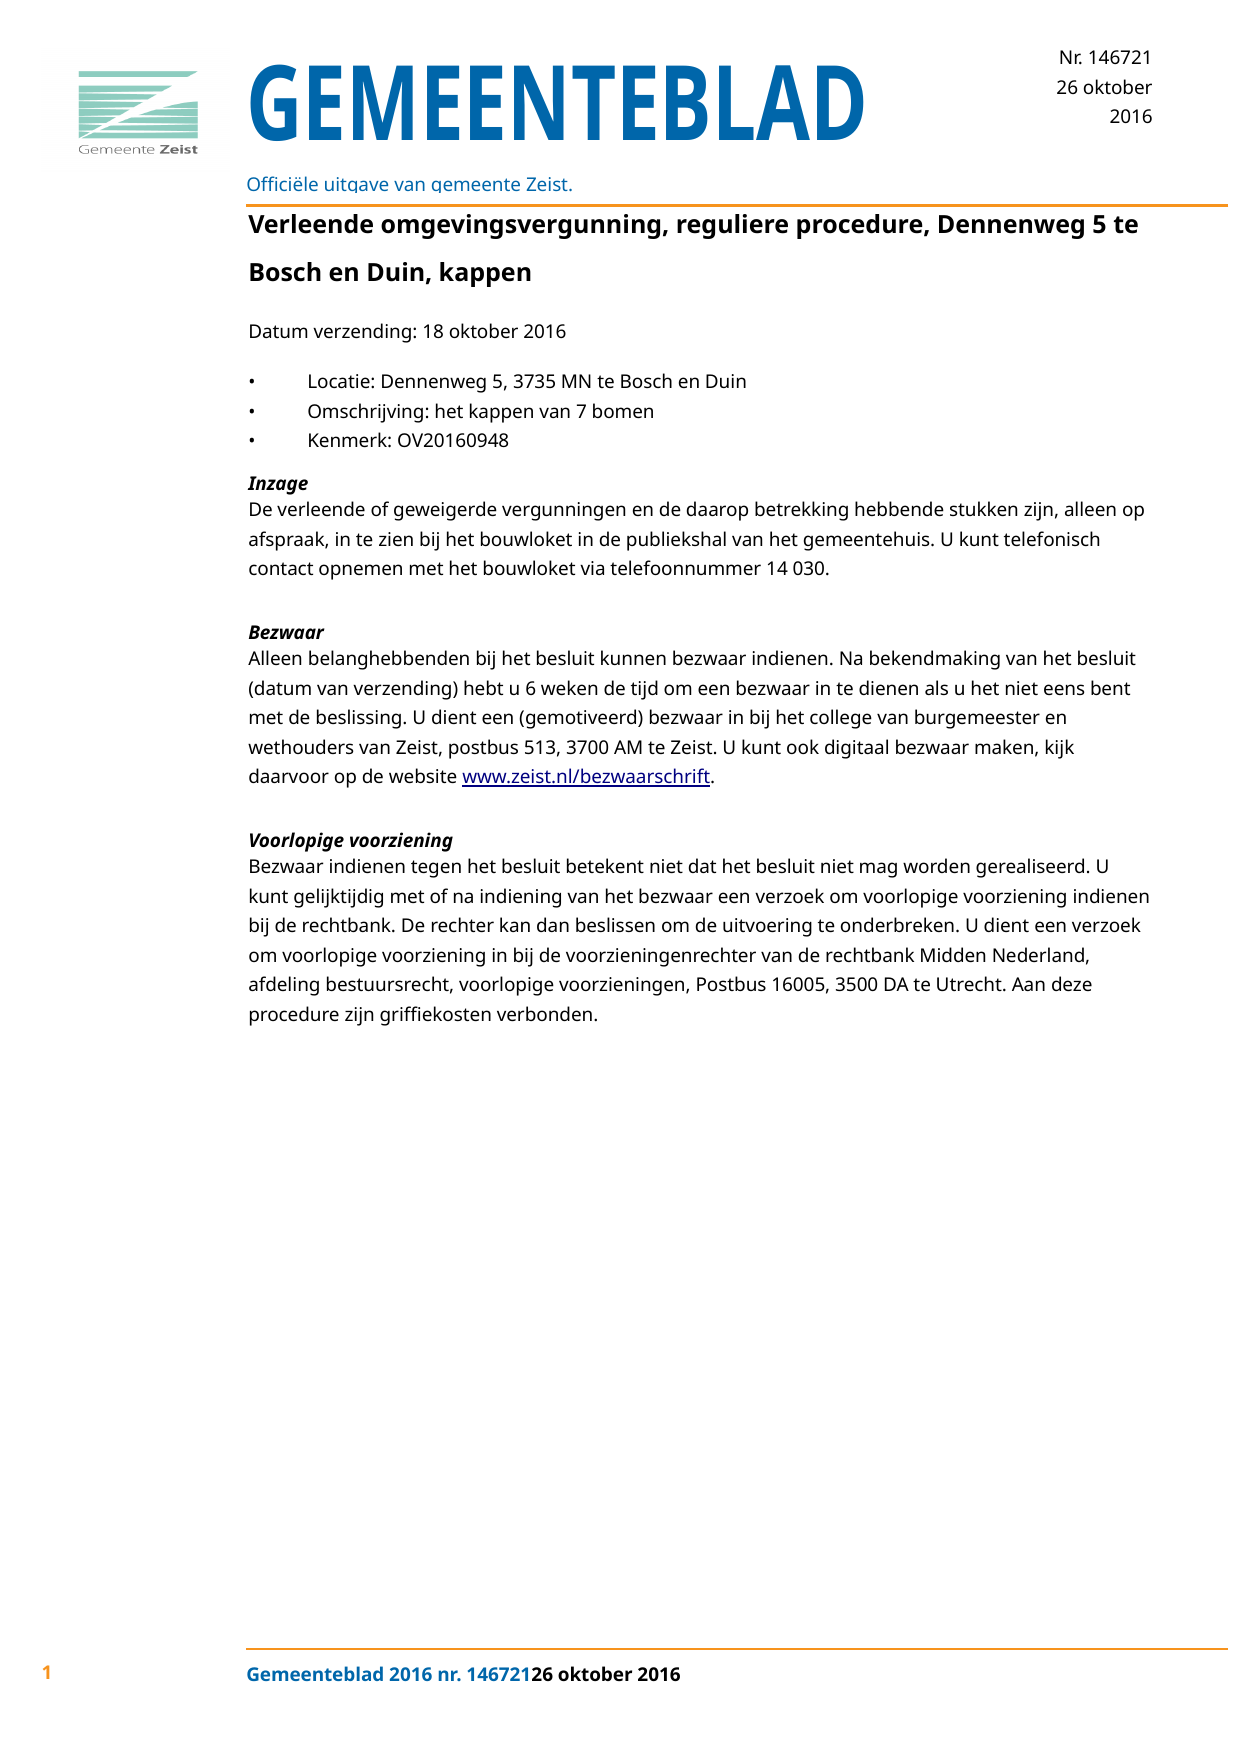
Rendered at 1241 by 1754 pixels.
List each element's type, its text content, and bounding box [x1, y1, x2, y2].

text De verleende of geweigerde vergunningen en de daarop betrekking hebbende stukken zijn, alleen op afspraak, in te zien bij het bouwloket in de publiekshal van het gemeentehuis. U kunt telefonisch contact opnemen met het bouwloket via telefoonnummer 14 030. [248, 496, 1152, 581]
text Bezwaar [248, 619, 1152, 645]
list Locatie: Dennenweg 5, 3735 MN te Bosch en Duin [248, 368, 1152, 394]
list Omschrijving: het kappen van 7 bomen [248, 398, 1152, 424]
text Bezwaar indienen tegen het besluit betekent niet dat het besluit niet mag worden gerealiseerd. U kunt gelijktijdig met of na indiening van het bezwaar een verzoek om voorlopige voorziening indienen bij de rechtbank. De rechter kan dan beslissen om de uitvoering te onderbreken. U dient een verzoek om voorlopige voorziening in bij de voorzieningenrechter van de rechtbank Midden Nederland, afdeling bestuursrecht, voorlopige voorzieningen, Postbus 16005, 3500 DA te Utrecht. Aan deze procedure zijn griffiekosten verbonden. [248, 853, 1152, 1027]
text Alleen belanghebbenden bij het besluit kunnen bezwaar indienen. Na bekendmaking van het besluit (datum van verzending) hebt u 6 weken de tijd om een bezwaar in te dienen als u het niet eens bent met de beslissing. U dient een (gemotiveerd) bezwaar in bij het college van burgemeester en wethouders van Zeist, postbus 513, 3700 AM te Zeist. U kunt ook digitaal bezwaar maken, kijk daarvoor op de website www.zeist.nl/bezwaarschrift. [248, 645, 1152, 789]
list Kenmerk: OV20160948 [248, 427, 1152, 453]
picture [41, 47, 231, 172]
text Inzage [248, 471, 1152, 496]
text Voorlopige voorziening [248, 827, 1152, 853]
text Verleende omgevingsvergunning, reguliere procedure, Dennenweg 5 te Bosch en Duin, kappen [248, 207, 1152, 288]
text Datum verzending: 18 oktober 2016 [248, 318, 1152, 344]
